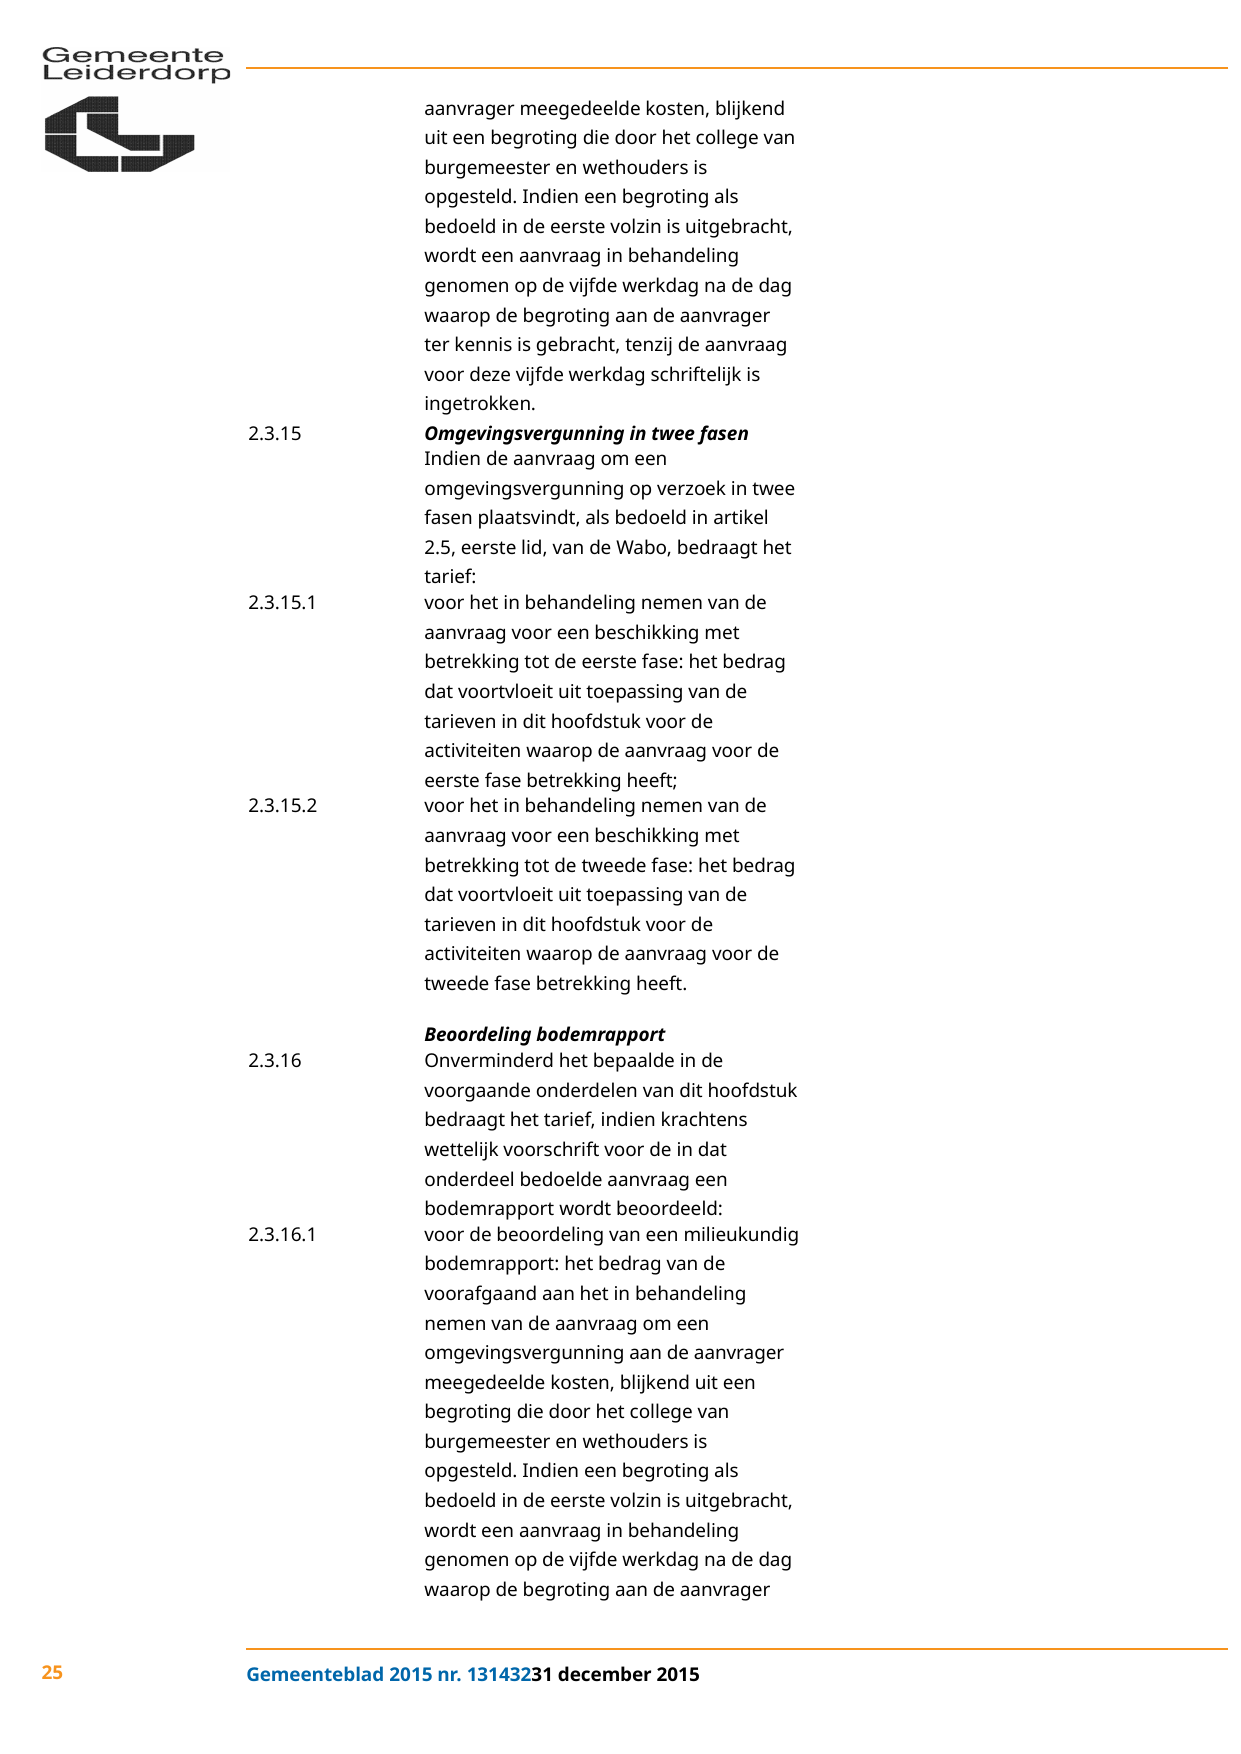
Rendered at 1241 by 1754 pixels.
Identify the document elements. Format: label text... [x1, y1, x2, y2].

table_cell [975, 590, 1152, 793]
table_cell aanvrager meegedeelde kosten, blijkend uit een begroting die door het college van burgemeester en wethouders is opgesteld. Indien een begroting als bedoeld in de eerste volzin is uitgebracht, wordt een aanvraag in behandeling genomen op de vijfde werkdag na de dag waarop de begroting aan de aanvrager ter kennis is gebracht, tenzij de aanvraag voor deze vijfde werkdag schriftelijk is ingetrokken. [424, 95, 799, 416]
table_cell Onverminderd het bepaalde in de voorgaande onderdelen van dit hoofdstuk bedraagt het tarief, indien krachtens wettelijk voorschrift voor de in dat onderdeel bedoelde aanvraag een bodemrapport wordt beoordeeld: [424, 1048, 799, 1221]
table_cell Beoordeling bodemrapport [424, 1022, 1152, 1047]
table_cell [799, 1048, 975, 1221]
table_cell [975, 793, 1152, 996]
table_cell [975, 445, 1152, 589]
table_cell 2.3.16 [248, 1048, 424, 1221]
table_cell 2.3.16.1 [248, 1221, 424, 1602]
table_header Omgevingsvergunning in twee fasen [424, 420, 1152, 445]
table_cell voor het in behandeling nemen van de aanvraag voor een beschikking met betrekking tot de tweede fase: het bedrag dat voortvloeit uit toepassing van de tarieven in dit hoofdstuk voor de activiteiten waarop de aanvraag voor de tweede fase betrekking heeft. [424, 793, 799, 996]
table_cell [799, 590, 975, 793]
table_cell voor de beoordeling van een milieukundig bodemrapport: het bedrag van de voorafgaand aan het in behandeling nemen van de aanvraag om een omgevingsvergunning aan de aanvrager meegedeelde kosten, blijkend uit een begroting die door het college van burgemeester en wethouders is opgesteld. Indien een begroting als bedoeld in de eerste volzin is uitgebracht, wordt een aanvraag in behandeling genomen op de vijfde werkdag na de dag waarop de begroting aan de aanvrager [424, 1221, 799, 1602]
table_cell [799, 1221, 975, 1602]
table_cell [799, 95, 975, 416]
table_cell [799, 996, 975, 1022]
table_cell [248, 445, 424, 589]
table_cell [975, 1048, 1152, 1221]
table_cell 2.3.15.1 [248, 590, 424, 793]
table_cell [248, 1022, 424, 1047]
table_cell 2.3.15.2 [248, 793, 424, 996]
table_cell voor het in behandeling nemen van de aanvraag voor een beschikking met betrekking tot de eerste fase: het bedrag dat voortvloeit uit toepassing van de tarieven in dit hoofdstuk voor de activiteiten waarop de aanvraag voor de eerste fase betrekking heeft; [424, 590, 799, 793]
table_cell Indien de aanvraag om een omgevingsvergunning op verzoek in twee fasen plaatsvindt, als bedoeld in artikel 2.5, eerste lid, van de Wabo, bedraagt het tarief: [424, 445, 799, 589]
table_header 2.3.15 [248, 420, 424, 445]
table_cell [799, 793, 975, 996]
table_cell [424, 996, 799, 1022]
picture [41, 47, 231, 172]
table_cell [975, 1221, 1152, 1602]
table_cell [799, 445, 975, 589]
table_cell [975, 95, 1152, 416]
table_cell [975, 996, 1152, 1022]
table_cell [248, 996, 424, 1022]
table_cell [248, 95, 424, 416]
